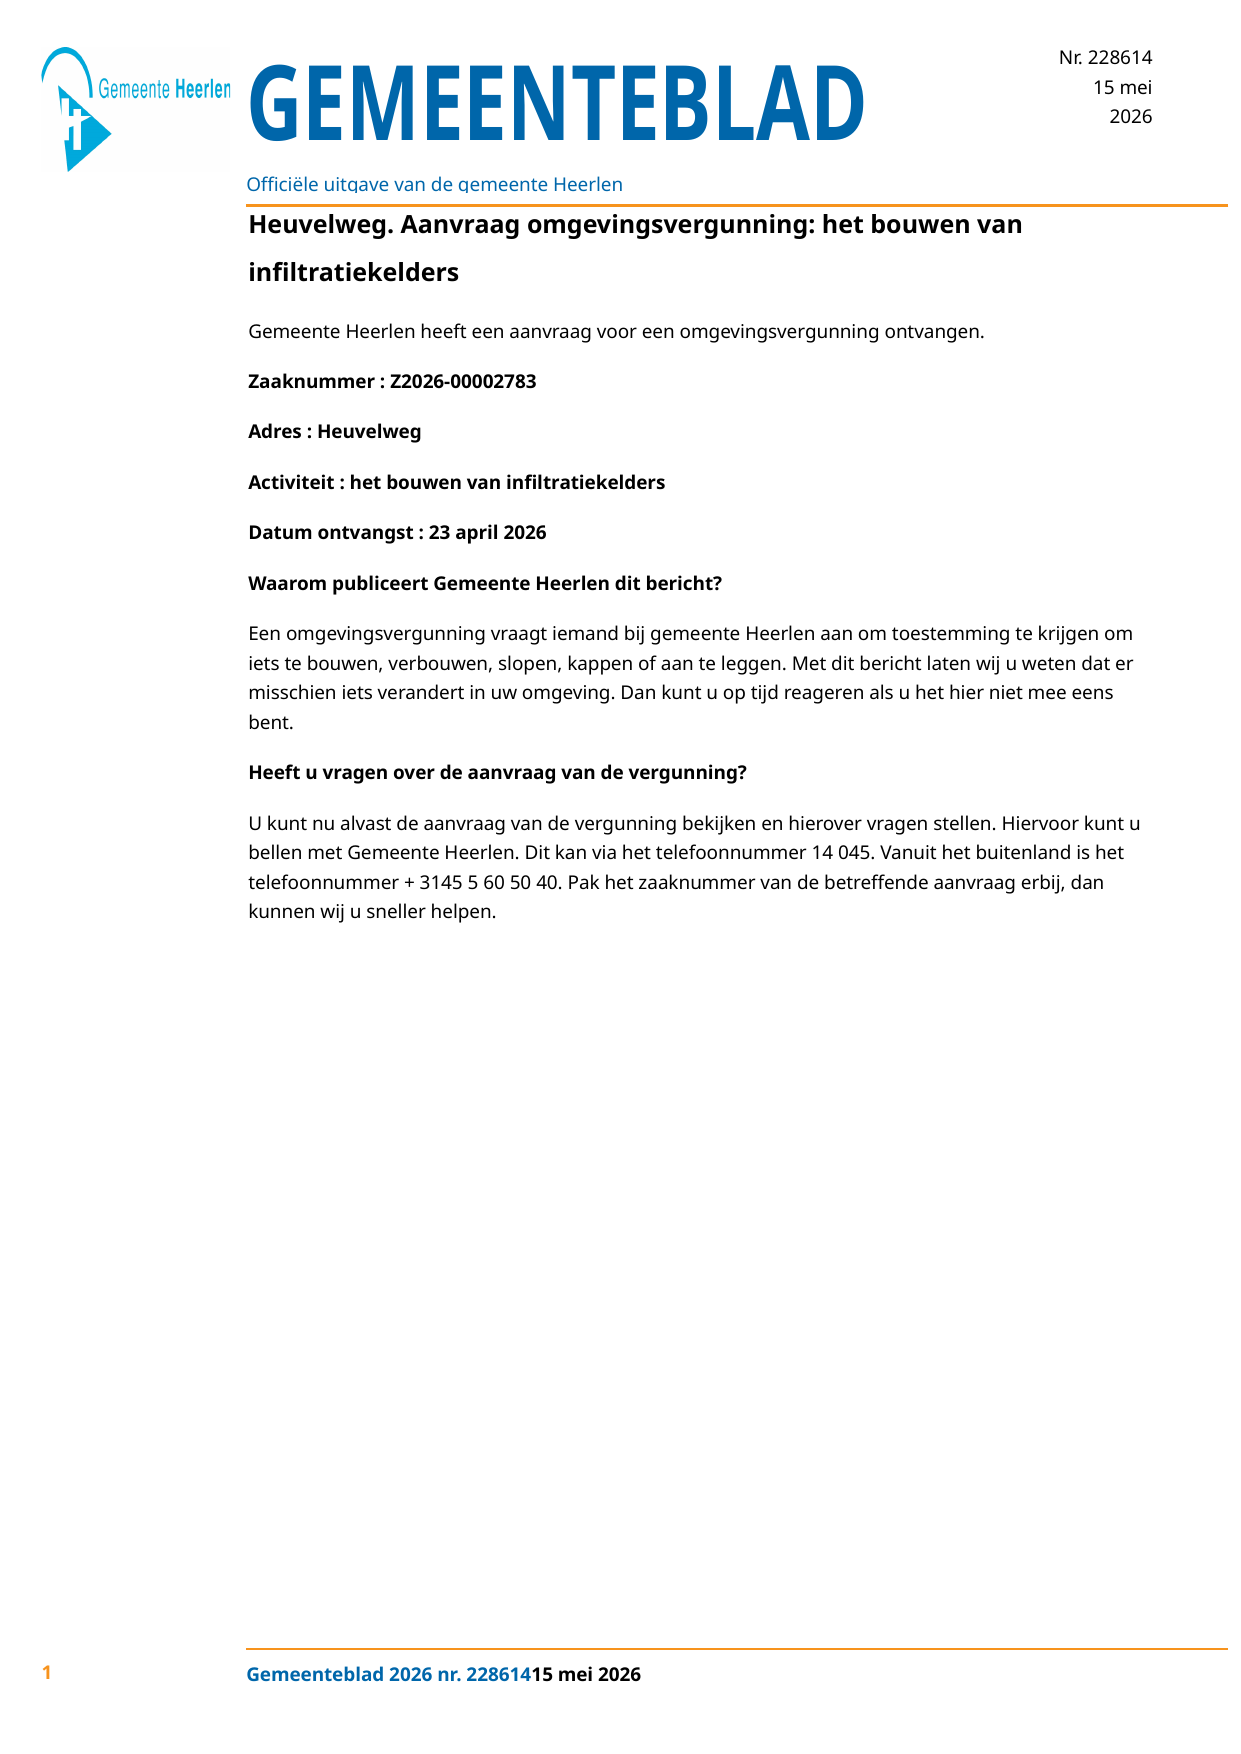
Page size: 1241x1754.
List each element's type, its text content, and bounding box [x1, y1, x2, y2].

text U kunt nu alvast de aanvraag van de vergunning bekijken en hierover vragen stellen. Hiervoor kunt u bellen met Gemeente Heerlen. Dit kan via het telefoonnummer 14 045. Vanuit het buitenland is het telefoonnummer + 3145 5 60 50 40. Pak het zaaknummer van de betreffende aanvraag erbij, dan kunnen wij u sneller helpen. [248, 810, 1152, 924]
picture [41, 47, 59, 70]
text Heeft u vragen over de aanvraag van de vergunning? [248, 759, 1152, 785]
picture [41, 47, 231, 172]
text Datum ontvangst : 23 april 2026 [248, 519, 1152, 545]
text Zaaknummer : Z2026-00002783 [248, 368, 1152, 394]
text Adres : Heuvelweg [248, 419, 1152, 444]
text Gemeente Heerlen heeft een aanvraag voor een omgevingsvergunning ontvangen. [248, 318, 1152, 344]
text Activiteit : het bouwen van infiltratiekelders [248, 469, 1152, 495]
text Heuvelweg. Aanvraag omgevingsvergunning: het bouwen van infiltratiekelders [248, 207, 1152, 288]
text Een omgevingsvergunning vraagt iemand bij gemeente Heerlen aan om toestemming te krijgen om iets te bouwen, verbouwen, slopen, kappen of aan te leggen. Met dit bericht laten wij u weten dat er misschien iets verandert in uw omgeving. Dan kunt u op tijd reageren als u het hier niet mee eens bent. [248, 620, 1152, 735]
text Waarom publiceert Gemeente Heerlen dit bericht? [248, 570, 1152, 596]
